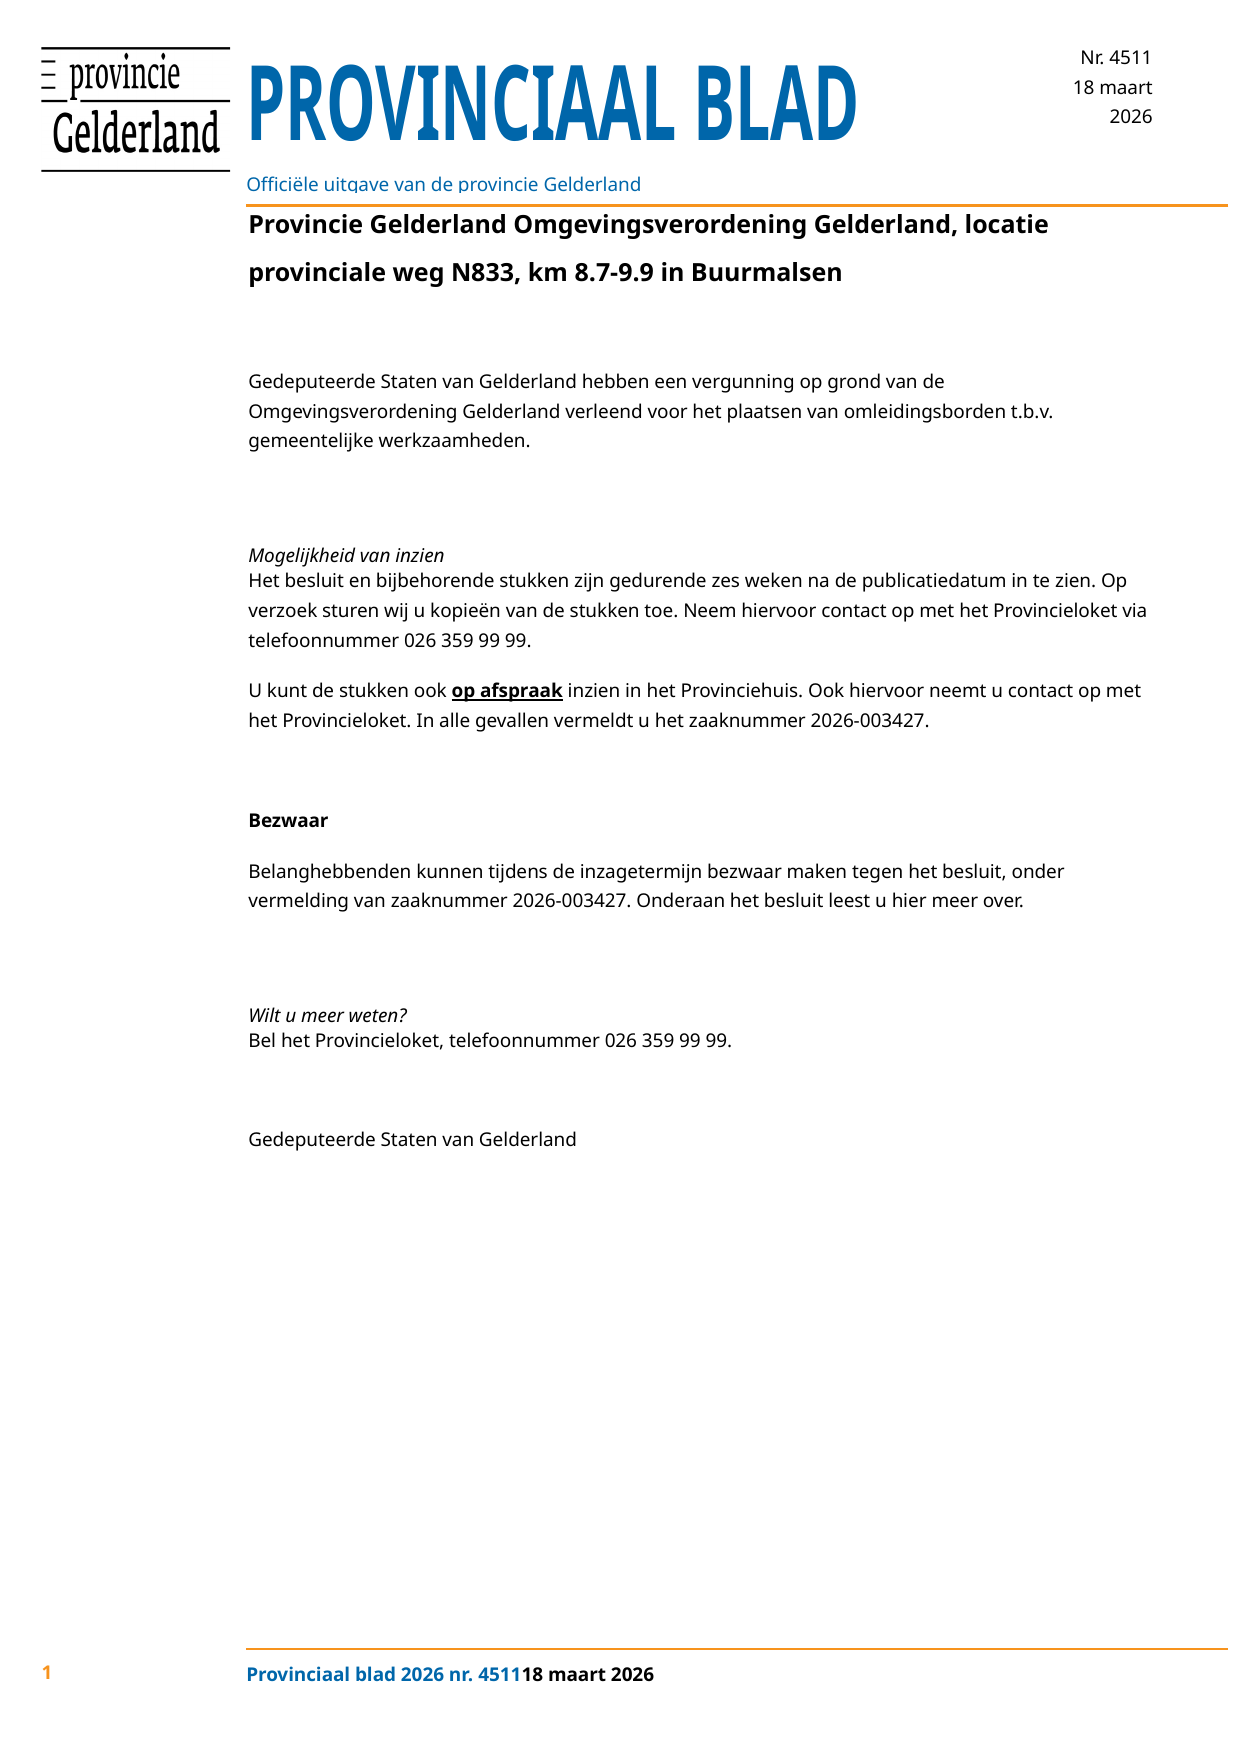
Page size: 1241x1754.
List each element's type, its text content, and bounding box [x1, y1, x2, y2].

text Gedeputeerde Staten van Gelderland hebben een vergunning op grond van de Omgevingsverordening Gelderland verleend voor het plaatsen van omleidingsborden t.b.v. gemeentelijke werkzaamheden. [248, 368, 1152, 453]
text Bezwaar [248, 808, 1152, 833]
picture [41, 47, 231, 172]
text Provincie Gelderland Omgevingsverordening Gelderland, locatie provinciale weg N833, km 8.7-9.9 in Buurmalsen [248, 207, 1152, 288]
text Wilt u meer weten? [248, 1002, 1152, 1028]
text Gedeputeerde Staten van Gelderland [248, 1126, 1152, 1152]
text Mogelijkheid van inzien [248, 542, 1152, 568]
text Bel het Provincieloket, telefoonnummer 026 359 99 99. [248, 1028, 1152, 1053]
text Belanghebbenden kunnen tijdens de inzagetermijn bezwaar maken tegen het besluit, onder vermelding van zaaknummer 2026-003427. Onderaan het besluit leest u hier meer over. [248, 858, 1152, 913]
text U kunt de stukken ook op afspraak inzien in het Provinciehuis. Ook hiervoor neemt u contact op met het Provincieloket. In alle gevallen vermeldt u het zaaknummer 2026-003427. [248, 677, 1152, 732]
text Het besluit en bijbehorende stukken zijn gedurende zes weken na de publicatiedatum in te zien. Op verzoek sturen wij u kopieën van de stukken toe. Neem hiervoor contact op met het Provincieloket via telefoonnummer 026 359 99 99. [248, 568, 1152, 652]
